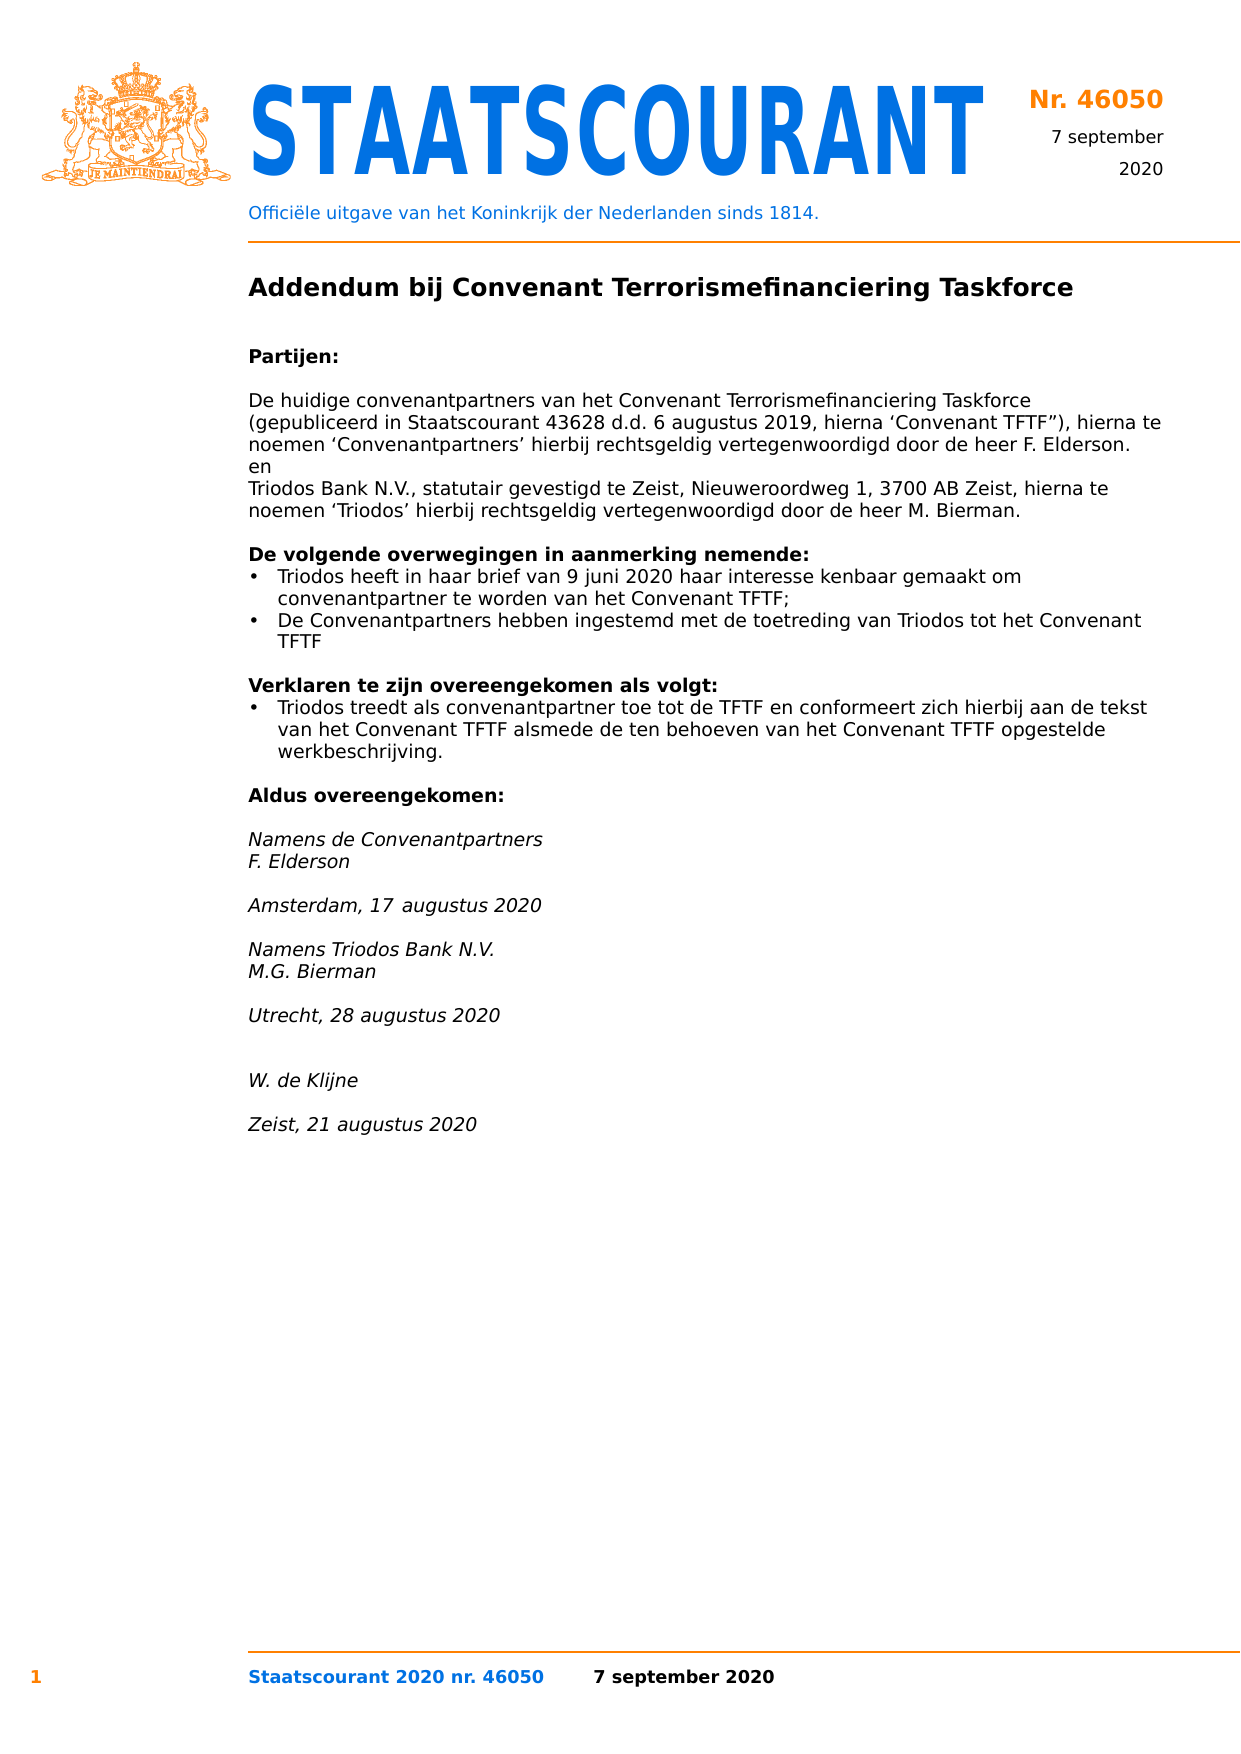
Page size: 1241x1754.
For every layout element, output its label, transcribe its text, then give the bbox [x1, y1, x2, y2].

text Partijen: [248, 346, 1163, 368]
table_header Nr. 46050 [998, 62, 1240, 121]
text • Triodos heeft in haar brief van 9 juni 2020 haar interesse kenbaar gemaakt om convenantpartner te worden van het Convenant TFTF; [248, 566, 1163, 609]
text Namens Triodos Bank N.V. M.G. Bierman [248, 939, 1163, 983]
text • Triodos treedt als convenantpartner toe tot de TFTF en conformeert zich hierbij aan de tekst van het Convenant TFTF alsmede de ten behoeven van het Convenant TFTF opgestelde werkbeschrijving. [248, 697, 1163, 763]
table_header STAATSCOURANT [248, 62, 998, 203]
text Namens de Convenantpartners F. Elderson [248, 829, 1163, 873]
text W. de Klijne [248, 1048, 1163, 1092]
text Amsterdam, 17 augustus 2020 [248, 895, 1163, 917]
subtitle Addendum bij Convenant Terrorismefinanciering Taskforce [248, 273, 1163, 302]
picture [41, 62, 231, 186]
table_cell 2020 [998, 153, 1240, 203]
text Aldus overeengekomen: [248, 785, 1163, 807]
table_header [25, 62, 248, 241]
text De volgende overwegingen in aanmerking nemende: [248, 543, 1163, 566]
text Triodos Bank N.V., statutair gevestigd te Zeist, Nieuweroordweg 1, 3700 AB Zeist, hierna te noemen ‘Triodos’ hierbij rechtsgeldig vertegenwoordigd door de heer M. Bierman. [248, 478, 1163, 522]
table_cell Officiële uitgave van het Koninkrijk der Nederlanden sinds 1814. [248, 203, 1240, 241]
text Utrecht, 28 augustus 2020 [248, 1004, 1163, 1026]
text Verklaren te zijn overeengekomen als volgt: [248, 675, 1163, 697]
text De huidige convenantpartners van het Convenant Terrorismefinanciering Taskforce (gepubliceerd in Staatscourant 43628 d.d. 6 augustus 2019, hierna ‘Convenant TFTF”), hierna te noemen ‘Convenantpartners’ hierbij rechtsgeldig vertegenwoordigd door de heer F. Elderson. [248, 390, 1163, 456]
table_cell 7 september [998, 121, 1240, 153]
text • De Convenantpartners hebben ingestemd met de toetreding van Triodos tot het Convenant TFTF [248, 609, 1163, 653]
text Zeist, 21 augustus 2020 [248, 1114, 1163, 1136]
text en [248, 456, 1163, 478]
